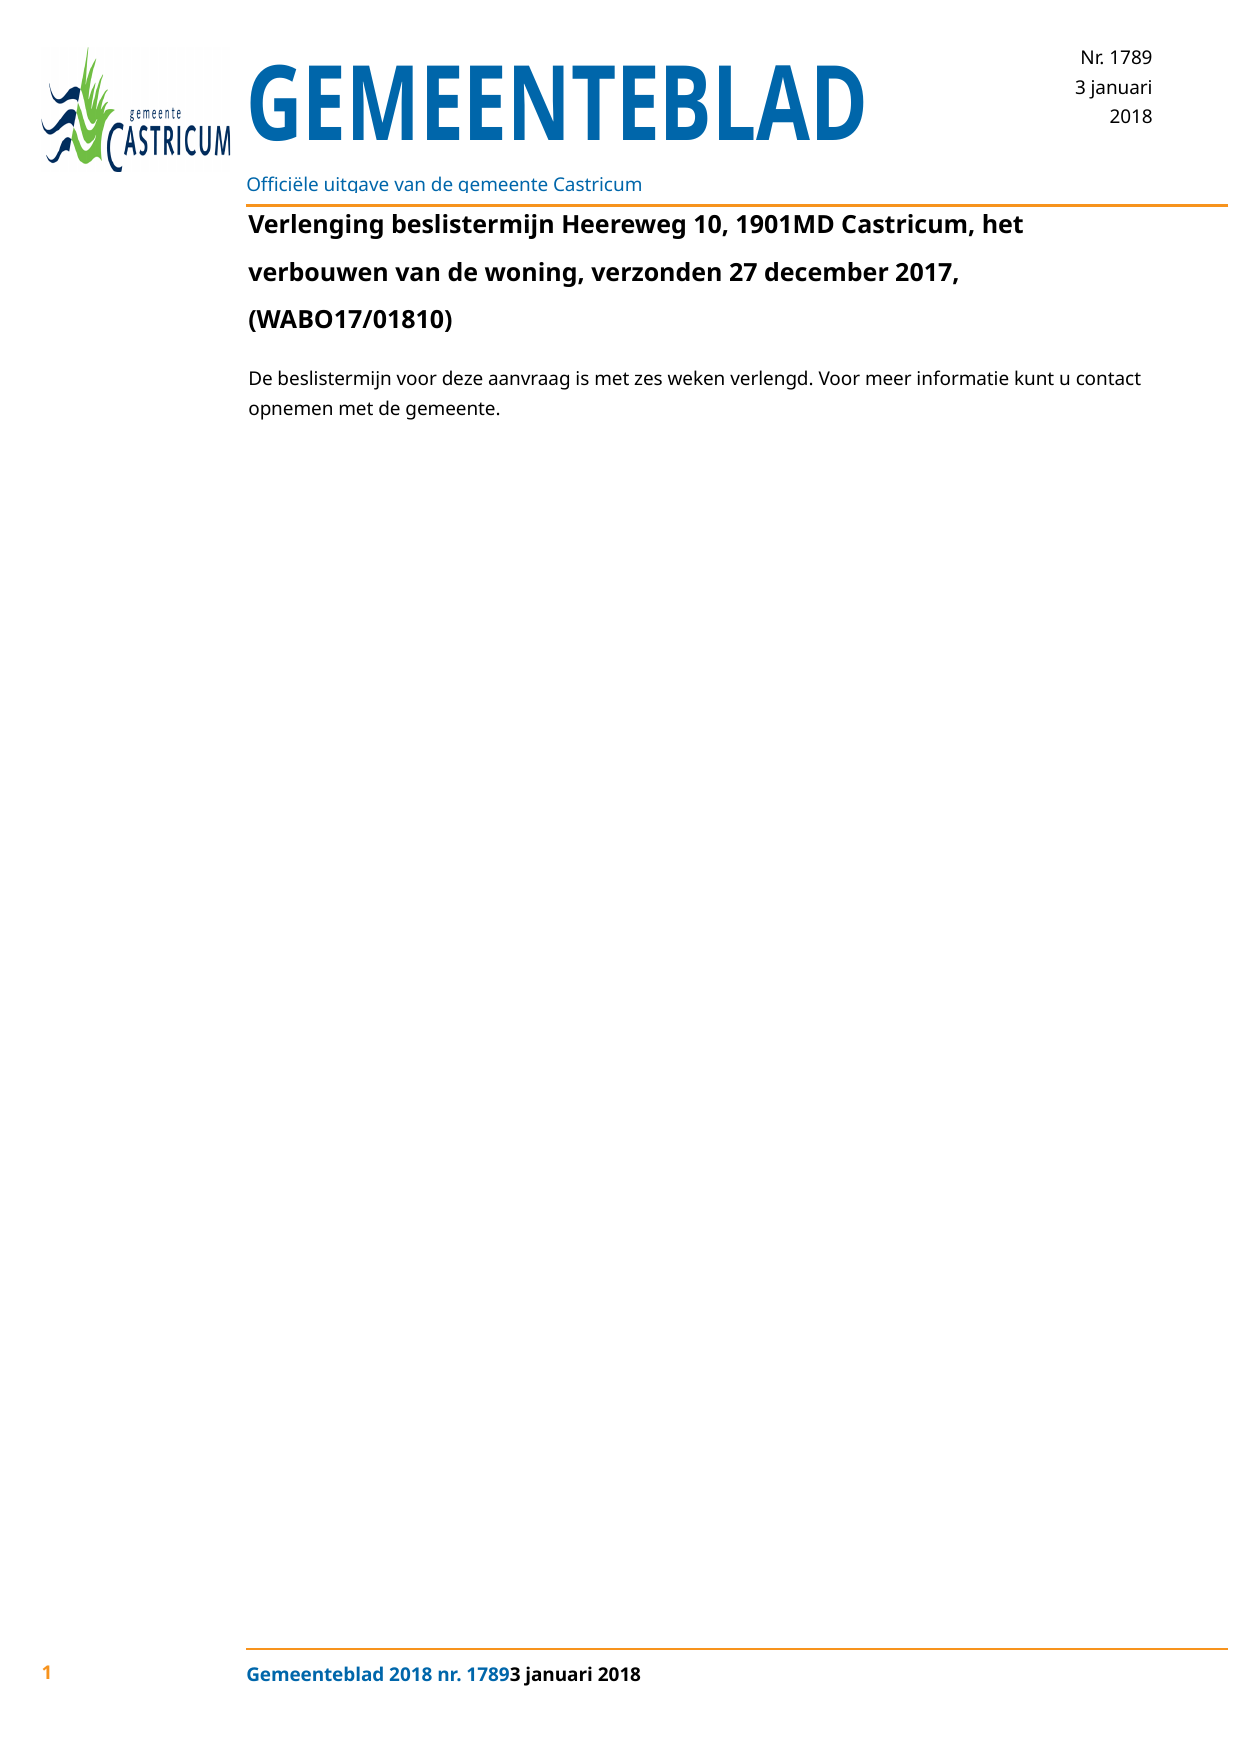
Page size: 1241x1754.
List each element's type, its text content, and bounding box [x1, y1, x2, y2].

text Verlenging beslistermijn Heereweg 10, 1901MD Castricum, het verbouwen van de woning, verzonden 27 december 2017, (WABO17/01810) [248, 207, 1152, 336]
text De beslistermijn voor deze aanvraag is met zes weken verlengd. Voor meer informatie kunt u contact opnemen met de gemeente. [248, 366, 1152, 421]
picture [41, 47, 231, 172]
